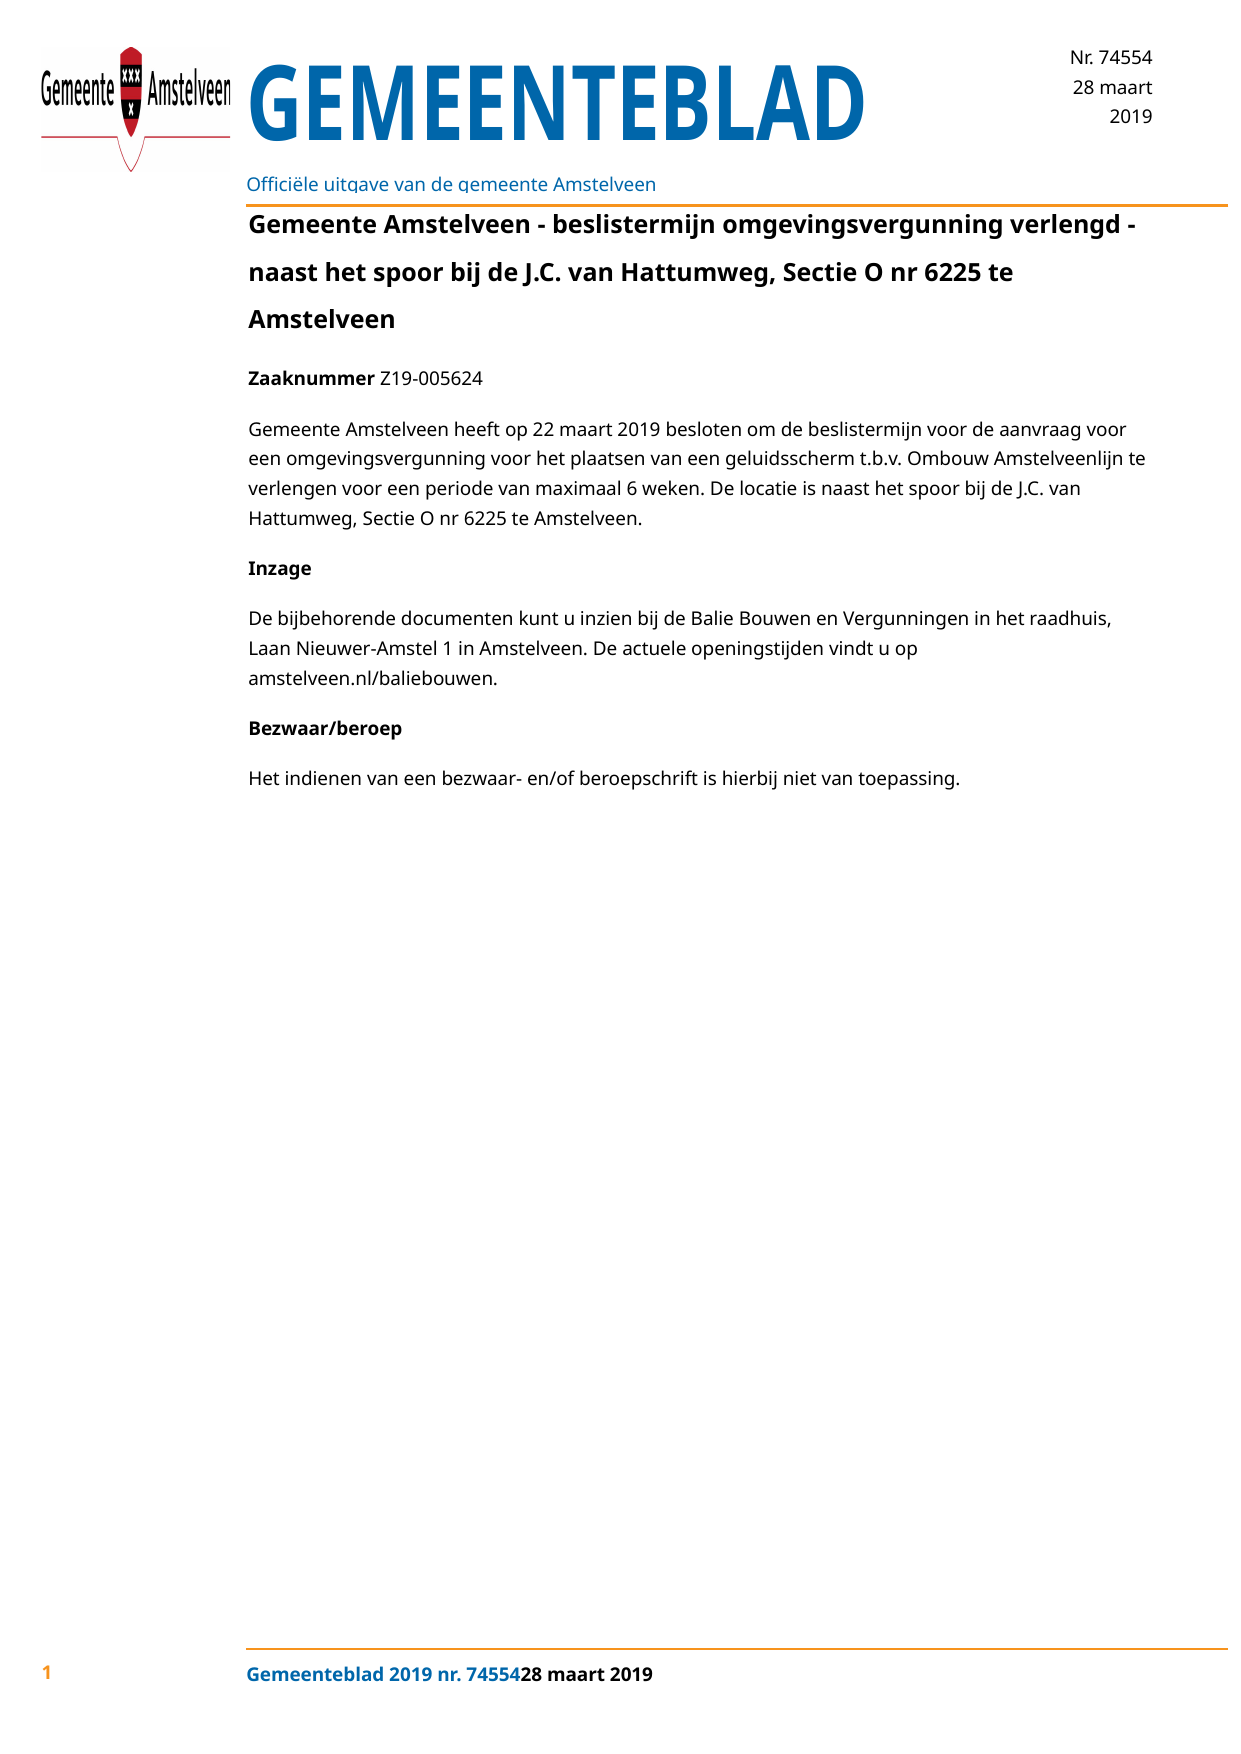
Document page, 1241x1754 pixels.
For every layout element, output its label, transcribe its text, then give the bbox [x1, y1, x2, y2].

text Gemeente Amstelveen heeft op 22 maart 2019 besloten om de beslistermijn voor de aanvraag voor een omgevingsvergunning voor het plaatsen van een geluidsscherm t.b.v. Ombouw Amstelveenlijn te verlengen voor een periode van maximaal 6 weken. De locatie is naast het spoor bij de J.C. van Hattumweg, Sectie O nr 6225 te Amstelveen. [248, 416, 1152, 530]
text Inzage [248, 555, 1152, 581]
text Gemeente Amstelveen - beslistermijn omgevingsvergunning verlengd - naast het spoor bij de J.C. van Hattumweg, Sectie O nr 6225 te Amstelveen [248, 207, 1152, 336]
text Het indienen van een bezwaar- en/of beroepschrift is hierbij niet van toepassing. [248, 766, 1152, 791]
text De bijbehorende documenten kunt u inzien bij de Balie Bouwen en Vergunningen in het raadhuis, Laan Nieuwer-Amstel 1 in Amstelveen. De actuele openingstijden vindt u op amstelveen.nl/baliebouwen. [248, 606, 1152, 690]
text Zaaknummer Z19-005624 [248, 366, 1152, 391]
text Bezwaar/beroep [248, 715, 1152, 741]
picture [41, 47, 231, 172]
